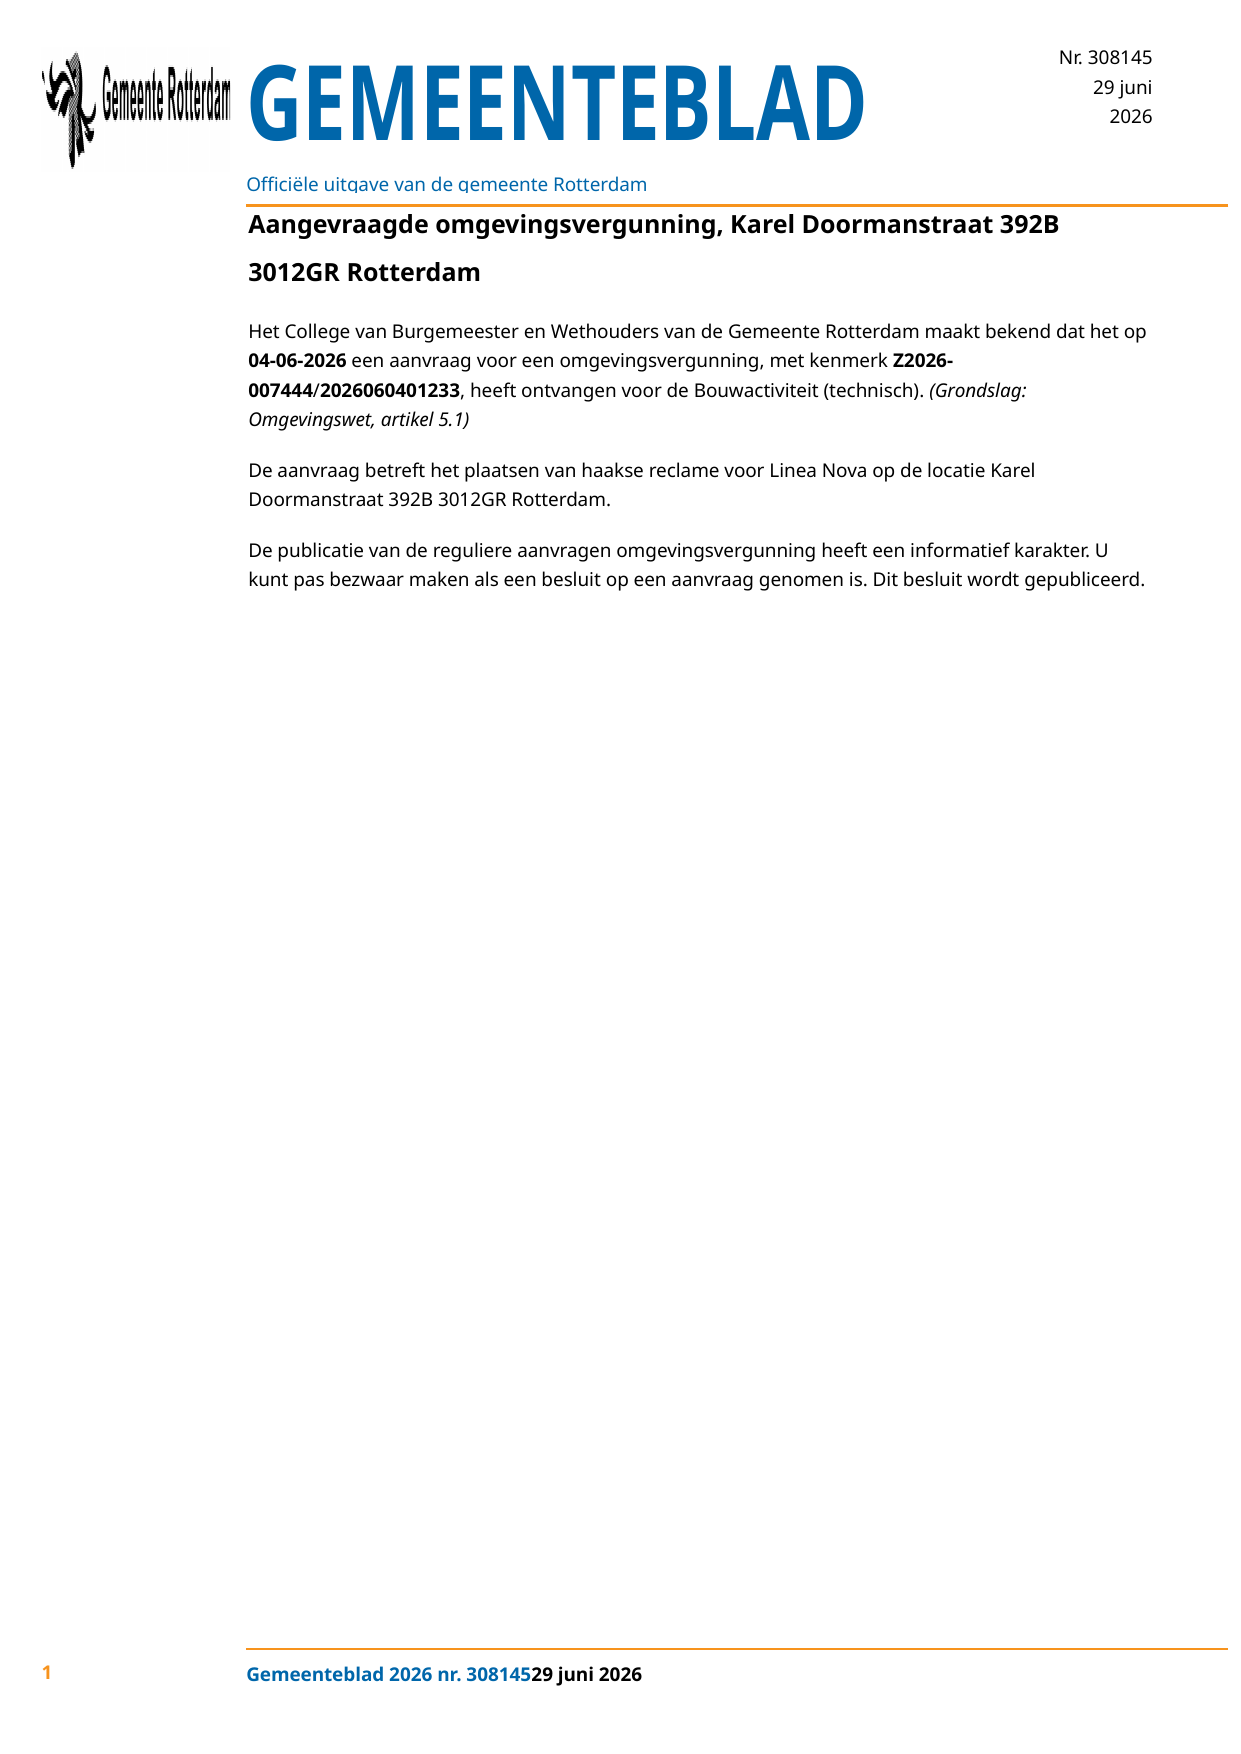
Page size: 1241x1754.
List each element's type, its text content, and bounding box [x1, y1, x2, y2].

text De publicatie van de reguliere aanvragen omgevingsvergunning heeft een informatief karakter. U kunt pas bezwaar maken als een besluit op een aanvraag genomen is. Dit besluit wordt gepubliceerd. [248, 537, 1152, 592]
text Het College van Burgemeester en Wethouders van de Gemeente Rotterdam maakt bekend dat het op 04-06-2026 een aanvraag voor een omgevingsvergunning, met kenmerk Z2026-007444/2026060401233, heeft ontvangen voor de Bouwactiviteit (technisch). (Grondslag: Omgevingswet, artikel 5.1) [248, 318, 1152, 432]
text Aangevraagde omgevingsvergunning, Karel Doormanstraat 392B 3012GR Rotterdam [248, 207, 1152, 288]
text De aanvraag betreft het plaatsen van haakse reclame voor Linea Nova op de locatie Karel Doormanstraat 392B 3012GR Rotterdam. [248, 457, 1152, 512]
picture [41, 47, 231, 172]
